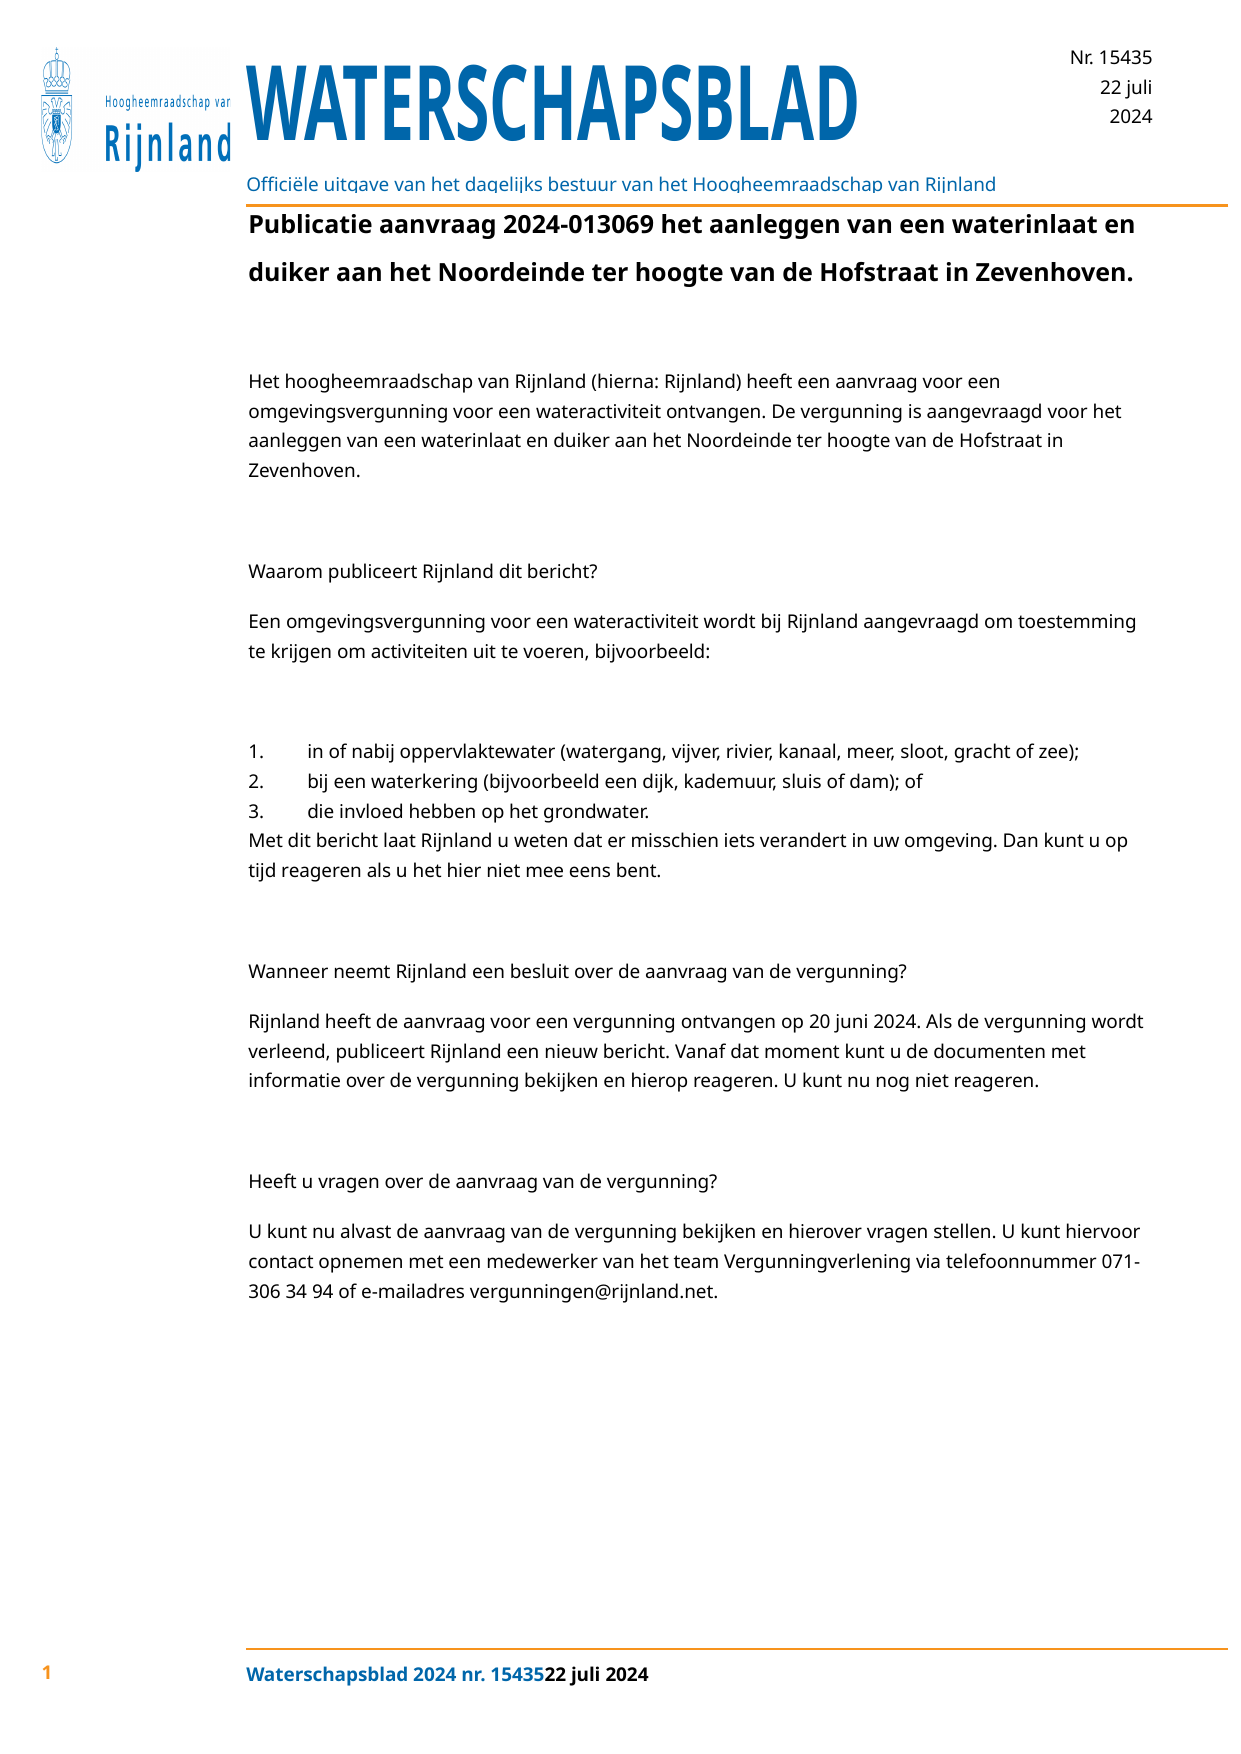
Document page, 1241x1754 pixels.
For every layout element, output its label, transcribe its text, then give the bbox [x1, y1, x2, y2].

list bij een waterkering (bijvoorbeeld een dijk, kademuur, sluis of dam); of [248, 768, 1152, 794]
list die invloed hebben op het grondwater. [248, 798, 1152, 824]
text Wanneer neemt Rijnland een besluit over de aanvraag van de vergunning? [248, 958, 1152, 984]
text Met dit bericht laat Rijnland u weten dat er misschien iets verandert in uw omgeving. Dan kunt u op tijd reageren als u het hier niet mee eens bent. [248, 827, 1152, 883]
text U kunt nu alvast de aanvraag van de vergunning bekijken en hierover vragen stellen. U kunt hiervoor contact opnemen met een medewerker van het team Vergunningverlening via telefoonnummer 071-306 34 94 of e-mailadres vergunningen@rijnland.net. [248, 1219, 1152, 1304]
text Publicatie aanvraag 2024-013069 het aanleggen van een waterinlaat en duiker aan het Noordeinde ter hoogte van de Hofstraat in Zevenhoven. [248, 207, 1152, 288]
text Het hoogheemraadschap van Rijnland (hierna: Rijnland) heeft een aanvraag voor een omgevingsvergunning voor een wateractiviteit ontvangen. De vergunning is aangevraagd voor het aanleggen van een waterinlaat en duiker aan het Noordeinde ter hoogte van de Hofstraat in Zevenhoven. [248, 368, 1152, 483]
list in of nabij oppervlaktewater (watergang, vijver, rivier, kanaal, meer, sloot, gracht of zee); [248, 739, 1152, 764]
text Rijnland heeft de aanvraag voor een vergunning ontvangen op 20 juni 2024. Als de vergunning wordt verleend, publiceert Rijnland een nieuw bericht. Vanaf dat moment kunt u de documenten met informatie over de vergunning bekijken en hierop reageren. U kunt nu nog niet reageren. [248, 1008, 1152, 1093]
text Waarom publiceert Rijnland dit bericht? [248, 558, 1152, 584]
text Een omgevingsvergunning voor een wateractiviteit wordt bij Rijnland aangevraagd om toestemming te krijgen om activiteiten uit te voeren, bijvoorbeeld: [248, 608, 1152, 664]
text Heeft u vragen over de aanvraag van de vergunning? [248, 1168, 1152, 1194]
picture [41, 47, 231, 172]
